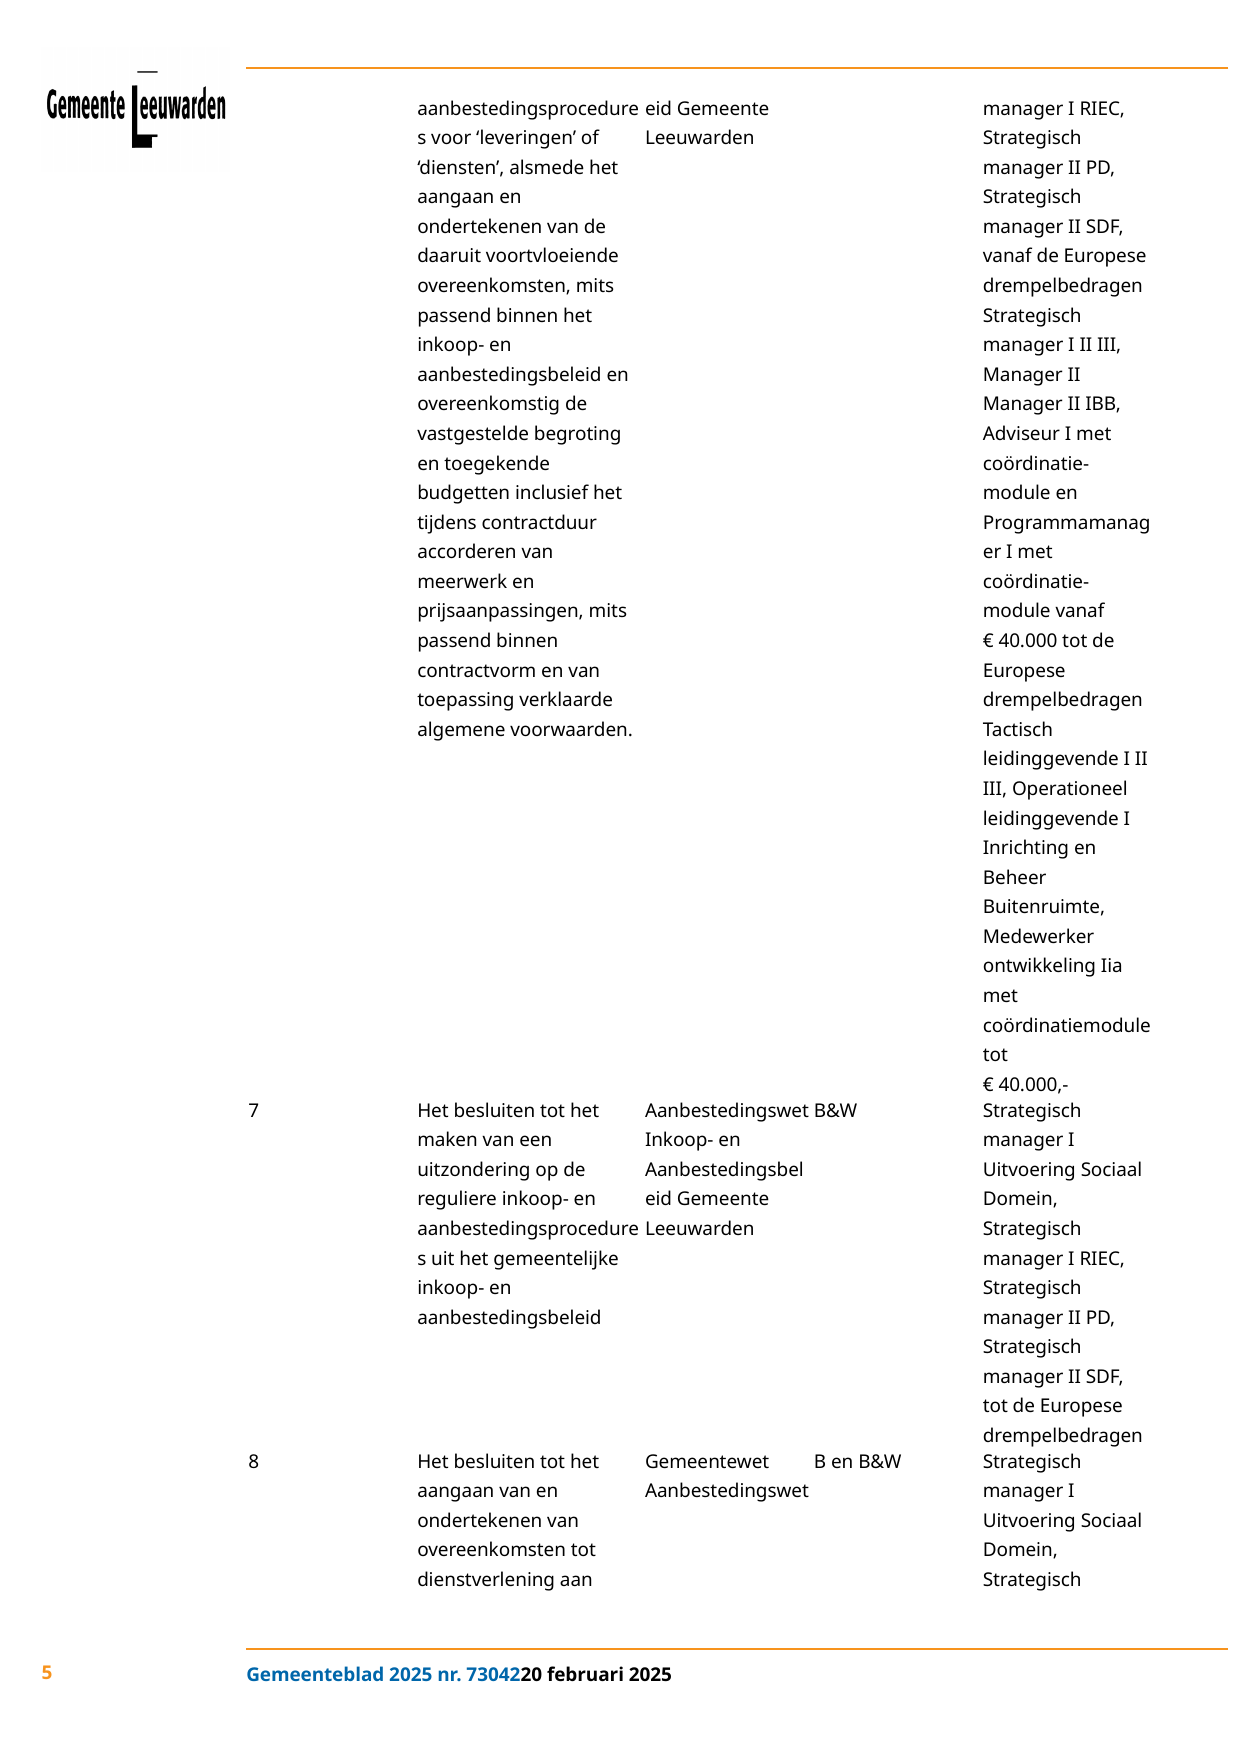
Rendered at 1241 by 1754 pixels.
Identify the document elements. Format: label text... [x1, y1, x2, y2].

table_cell Gemeentewet Aanbestedingswet [645, 1448, 814, 1592]
table_cell 8 [248, 1448, 417, 1592]
table_cell Aanbestedingswet Inkoop- en Aanbestedingsbeleid Gemeente Leeuwarden [645, 1097, 814, 1448]
table_cell manager I RIEC, Strategisch manager II PD, Strategisch manager II SDF, vanaf de Europese drempelbedragen Strategisch manager I II III, Manager II Manager II IBB, Adviseur I met coördinatie-module en Programmamanager I met coördinatie-module vanaf € 40.000 tot de Europese drempelbedragen Tactisch leidinggevende I II III, Operationeel leidinggevende I Inrichting en Beheer Buitenruimte, Medewerker ontwikkeling Iia met coördinatiemodule tot € 40.000,- [983, 95, 1152, 1097]
table_cell Strategisch manager I Uitvoering Sociaal Domein, Strategisch [983, 1448, 1152, 1592]
table_cell Strategisch manager I Uitvoering Sociaal Domein, Strategisch manager I RIEC, Strategisch manager II PD, Strategisch manager II SDF, tot de Europese drempelbedragen [983, 1097, 1152, 1448]
table_cell aanbestedingsprocedures voor ‘leveringen’ of ‘diensten’, alsmede het aangaan en ondertekenen van de daaruit voortvloeiende overeenkomsten, mits passend binnen het inkoop- en aanbestedingsbeleid en overeenkomstig de vastgestelde begroting en toegekende budgetten inclusief het tijdens contractduur accorderen van meerwerk en prijsaanpassingen, mits passend binnen contractvorm en van toepassing verklaarde algemene voorwaarden. [417, 95, 645, 1097]
table_cell Het besluiten tot het aangaan van en ondertekenen van overeenkomsten tot dienstverlening aan [417, 1448, 645, 1592]
table_cell Het besluiten tot het maken van een uitzondering op de reguliere inkoop- en aanbestedingsprocedures uit het gemeentelijke inkoop- en aanbestedingsbeleid [417, 1097, 645, 1448]
table_cell B en B&W [814, 1448, 983, 1592]
table_cell [248, 95, 417, 1097]
picture [41, 47, 231, 172]
table_cell [814, 95, 983, 1097]
table_cell 7 [248, 1097, 417, 1448]
table_cell B&W [814, 1097, 983, 1448]
table_cell eid Gemeente Leeuwarden [645, 95, 814, 1097]
